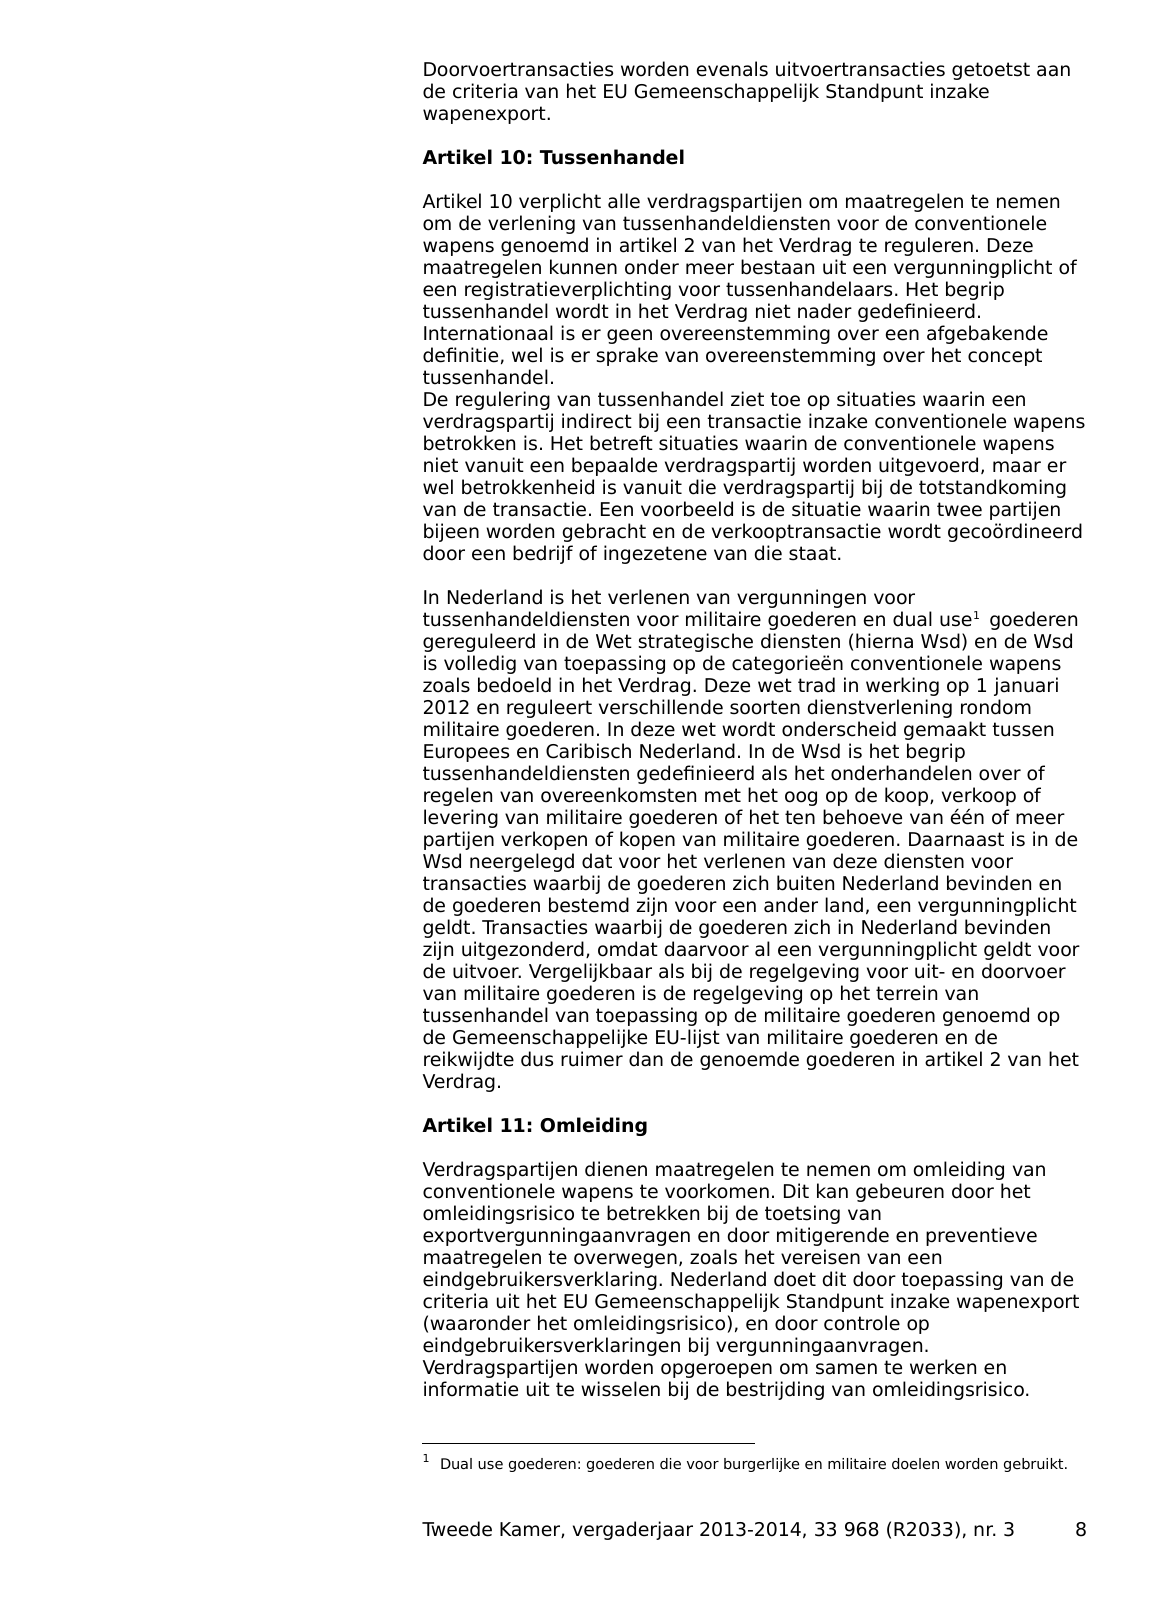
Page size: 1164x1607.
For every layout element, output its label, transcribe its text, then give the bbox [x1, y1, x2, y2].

text In Nederland is het verlenen van vergunningen voor tussenhandeldiensten voor militaire goederen en dual use goederen gereguleerd in de Wet strategische diensten (hierna Wsd) en de Wsd is volledig van toepassing op de categorieën conventionele wapens zoals bedoeld in het Verdrag. Deze wet trad in werking op 1 januari 2012 en reguleert verschillende soorten dienstverlening rondom militaire goederen. In deze wet wordt onderscheid gemaakt tussen Europees en Caribisch Nederland. In de Wsd is het begrip tussenhandeldiensten gedefinieerd als het onderhandelen over of regelen van overeenkomsten met het oog op de koop, verkoop of levering van militaire goederen of het ten behoeve van één of meer partijen verkopen of kopen van militaire goederen. Daarnaast is in de Wsd neergelegd dat voor het verlenen van deze diensten voor transacties waarbij de goederen zich buiten Nederland bevinden en de goederen bestemd zijn voor een ander land, een vergunningplicht geldt. Transacties waarbij de goederen zich in Nederland bevinden zijn uitgezonderd, omdat daarvoor al een vergunningplicht geldt voor de uitvoer. Vergelijkbaar als bij de regelgeving voor uit- en doorvoer van militaire goederen is de regelgeving op het terrein van tussenhandel van toepassing op de militaire goederen genoemd op de Gemeenschappelijke EU-lijst van militaire goederen en de reikwijdte dus ruimer dan de genoemde goederen in artikel 2 van het Verdrag. [422, 587, 1087, 1093]
text Doorvoertransacties worden evenals uitvoertransacties getoetst aan de criteria van het EU Gemeenschappelijk Standpunt inzake wapenexport. [422, 59, 1087, 125]
text Dual use goederen: goederen die voor burgerlijke en militaire doelen worden gebruikt. [422, 1452, 1087, 1474]
text Artikel 10 verplicht alle verdragspartijen om maatregelen te nemen om de verlening van tussenhandeldiensten voor de conventionele wapens genoemd in artikel 2 van het Verdrag te reguleren. Deze maatregelen kunnen onder meer bestaan uit een vergunningplicht of een registratieverplichting voor tussenhandelaars. Het begrip tussenhandel wordt in het Verdrag niet nader gedefinieerd. Internationaal is er geen overeenstemming over een afgebakende definitie, wel is er sprake van overeenstemming over het concept tussenhandel. [422, 191, 1087, 389]
text Verdragspartijen dienen maatregelen te nemen om omleiding van conventionele wapens te voorkomen. Dit kan gebeuren door het omleidingsrisico te betrekken bij de toetsing van exportvergunningaanvragen en door mitigerende en preventieve maatregelen te overwegen, zoals het vereisen van een eindgebruikersverklaring. Nederland doet dit door toepassing van de criteria uit het EU Gemeenschappelijk Standpunt inzake wapenexport (waaronder het omleidingsrisico), en door controle op eindgebruikersverklaringen bij vergunningaanvragen. Verdragspartijen worden opgeroepen om samen te werken en informatie uit te wisselen bij de bestrijding van omleidingsrisico. [422, 1159, 1087, 1401]
subtitle Artikel 11: Omleiding [422, 1115, 1087, 1137]
text De regulering van tussenhandel ziet toe op situaties waarin een verdragspartij indirect bij een transactie inzake conventionele wapens betrokken is. Het betreft situaties waarin de conventionele wapens niet vanuit een bepaalde verdragspartij worden uitgevoerd, maar er wel betrokkenheid is vanuit die verdragspartij bij de totstandkoming van de transactie. Een voorbeeld is de situatie waarin twee partijen bijeen worden gebracht en de verkooptransactie wordt gecoördineerd door een bedrijf of ingezetene van die staat. [422, 389, 1087, 565]
subtitle Artikel 10: Tussenhandel [422, 147, 1087, 169]
